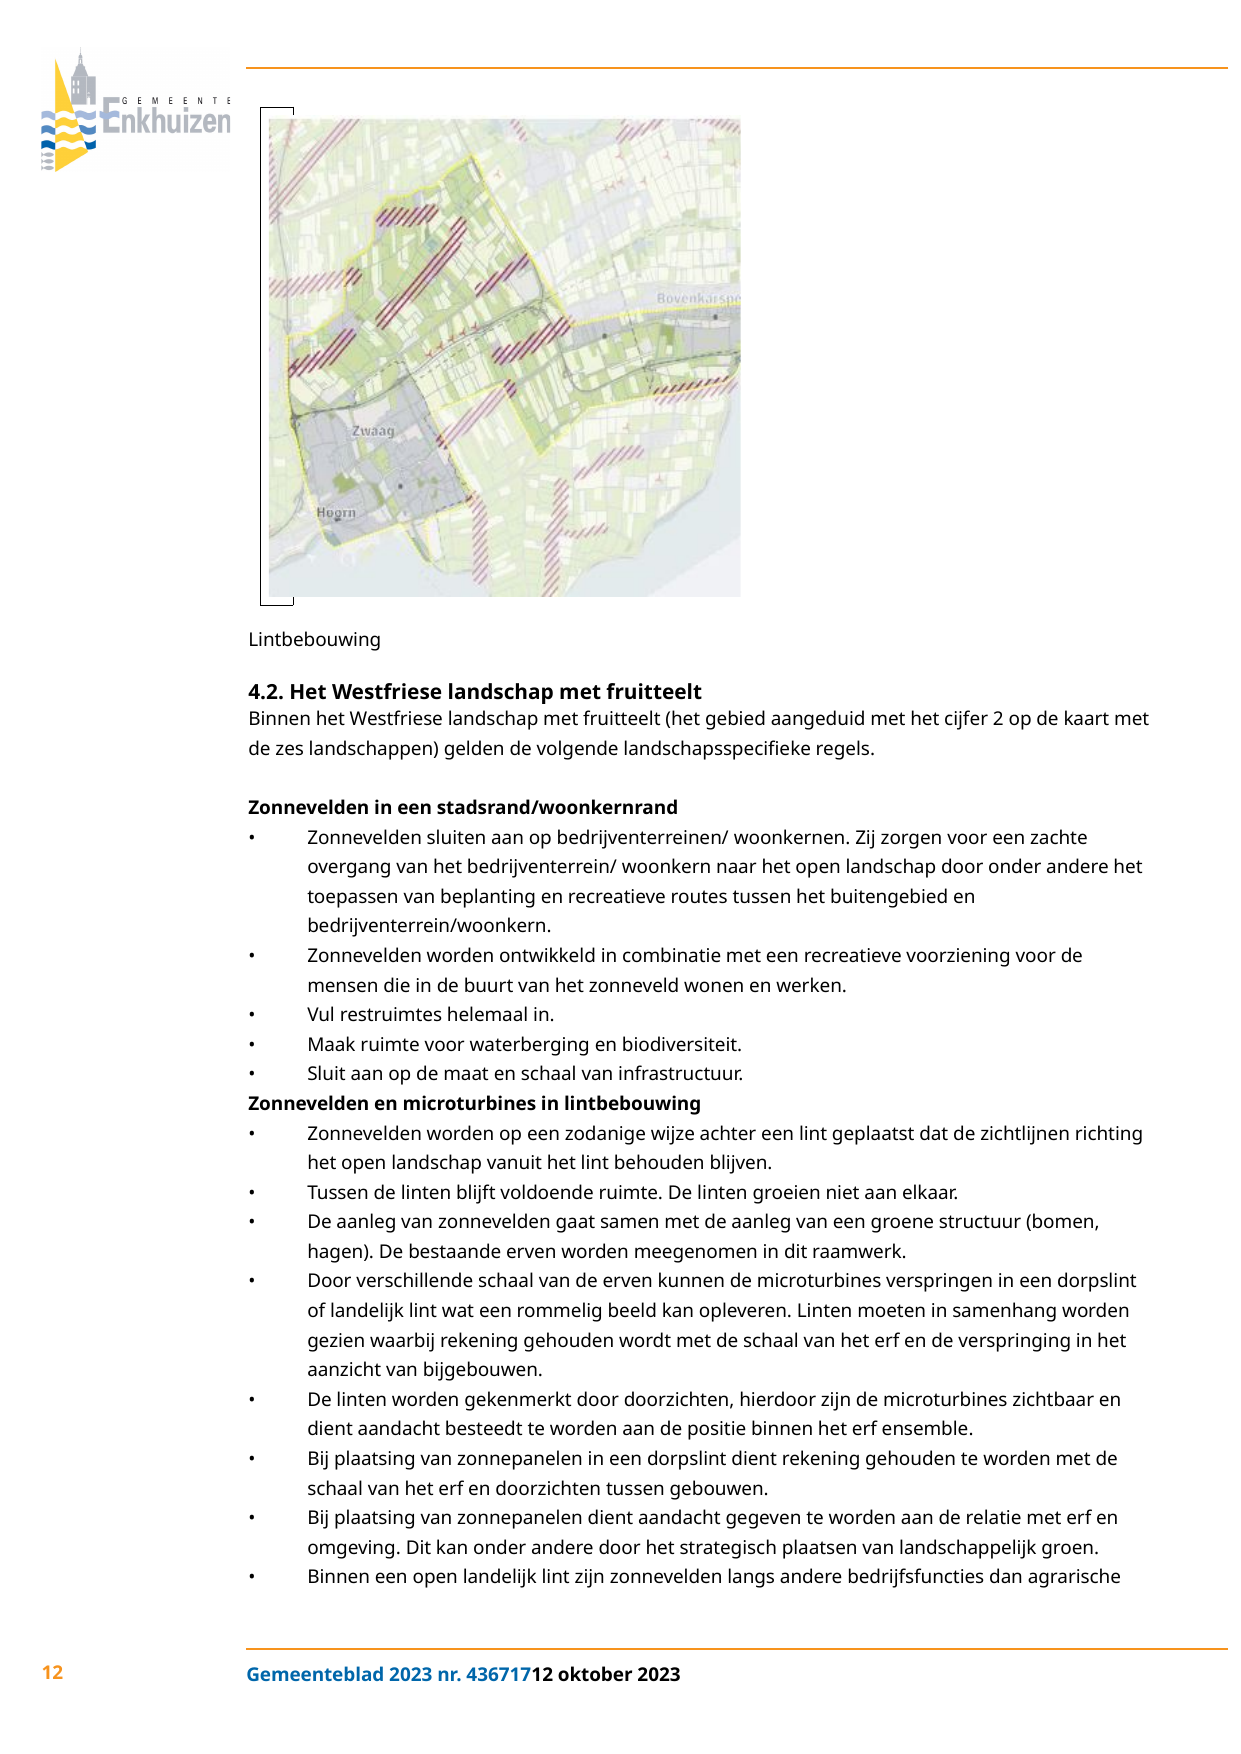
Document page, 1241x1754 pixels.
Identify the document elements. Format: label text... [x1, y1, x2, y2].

list Zonnevelden worden op een zodanige wijze achter een lint geplaatst dat de zichtlijnen richting het open landschap vanuit het lint behouden blijven. [248, 1120, 1152, 1175]
list Zonnevelden sluiten aan op bedrijventerreinen/ woonkernen. Zij zorgen voor een zachte overgang van het bedrijventerrein/ woonkern naar het open landschap door onder andere het toepassen van beplanting en recreatieve routes tussen het buitengebied en bedrijventerrein/woonkern. [248, 824, 1152, 938]
list Sluit aan op de maat en schaal van infrastructuur. [248, 1061, 1152, 1086]
list Maak ruimte voor waterberging en biodiversiteit. [248, 1031, 1152, 1057]
text Lintbebouwing [248, 627, 1152, 652]
list Binnen een open landelijk lint zijn zonnevelden langs andere bedrijfsfuncties dan agrarische [248, 1563, 1152, 1589]
text Zonnevelden in een stadsrand/woonkernrand [248, 794, 1152, 820]
list Door verschillende schaal van de erven kunnen de microturbines verspringen in een dorpslint of landelijk lint wat een rommelig beeld kan opleveren. Linten moeten in samenhang worden gezien waarbij rekening gehouden wordt met de schaal van het erf en de verspringing in het aanzicht van bijgebouwen. [248, 1268, 1152, 1382]
list Tussen de linten blijft voldoende ruimte. De linten groeien niet aan elkaar. [248, 1179, 1152, 1204]
picture [41, 47, 231, 172]
list Bij plaatsing van zonnepanelen dient aandacht gegeven te worden aan de relatie met erf en omgeving. Dit kan onder andere door het strategisch plaatsen van landschappelijk groen. [248, 1504, 1152, 1559]
list Bij plaatsing van zonnepanelen in een dorpslint dient rekening gehouden te worden met de schaal van het erf en doorzichten tussen gebouwen. [248, 1445, 1152, 1500]
list De aanleg van zonnevelden gaat samen met de aanleg van een groene structuur (bomen, hagen). De bestaande erven worden meegenomen in dit raamwerk. [248, 1208, 1152, 1264]
list Zonnevelden worden ontwikkeld in combinatie met een recreatieve voorziening voor de mensen die in de buurt van het zonneveld wonen en werken. [248, 942, 1152, 997]
list Vul restruimtes helemaal in. [248, 1001, 1152, 1027]
text Zonnevelden en microturbines in lintbebouwing [248, 1090, 1152, 1116]
text 4.2. Het Westfriese landschap met fruitteelt [248, 677, 1152, 706]
picture [268, 115, 741, 597]
list De linten worden gekenmerkt door doorzichten, hierdoor zijn de microturbines zichtbaar en dient aandacht besteedt te worden aan de positie binnen het erf ensemble. [248, 1386, 1152, 1441]
text Binnen het Westfriese landschap met fruitteelt (het gebied aangeduid met het cijfer 2 op de kaart met de zes landschappen) gelden de volgende landschapsspecifieke regels. [248, 706, 1152, 761]
